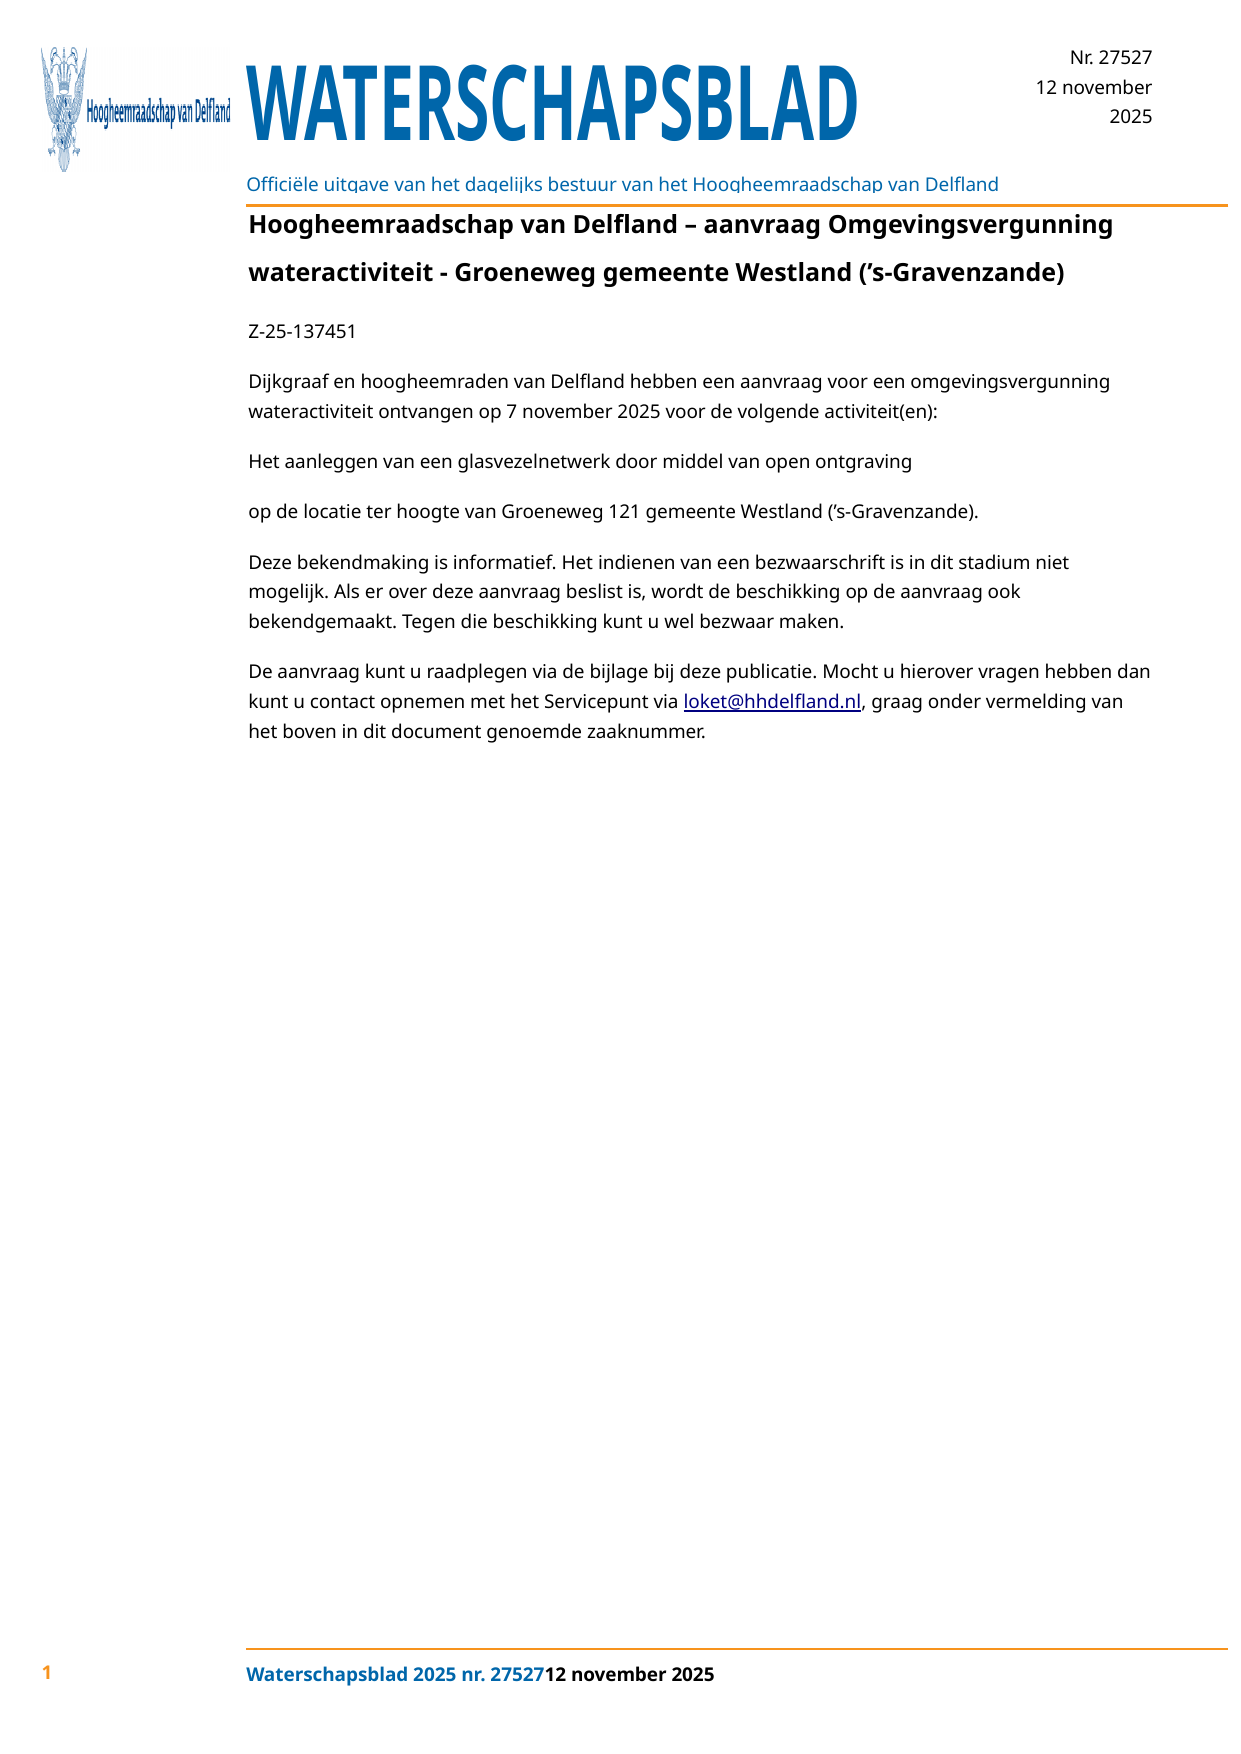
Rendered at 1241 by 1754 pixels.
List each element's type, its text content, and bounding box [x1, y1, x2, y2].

picture [41, 47, 231, 172]
text Dijkgraaf en hoogheemraden van Delfland hebben een aanvraag voor een omgevingsvergunning wateractiviteit ontvangen op 7 november 2025 voor de volgende activiteit(en): [248, 368, 1152, 424]
text De aanvraag kunt u raadplegen via de bijlage bij deze publicatie. Mocht u hierover vragen hebben dan kunt u contact opnemen met het Servicepunt via loket@hhdelfland.nl, graag onder vermelding van het boven in dit document genoemde zaaknummer. [248, 659, 1152, 744]
text Hoogheemraadschap van Delfland – aanvraag Omgevingsvergunning wateractiviteit - Groeneweg gemeente Westland (’s-Gravenzande) [248, 207, 1152, 288]
text op de locatie ter hoogte van Groeneweg 121 gemeente Westland (’s-Gravenzande). [248, 499, 1152, 524]
text Het aanleggen van een glasvezelnetwerk door middel van open ontgraving [248, 448, 1152, 474]
text Z-25-137451 [248, 318, 1152, 344]
text Deze bekendmaking is informatief. Het indienen van een bezwaarschrift is in dit stadium niet mogelijk. Als er over deze aanvraag beslist is, wordt de beschikking op de aanvraag ook bekendgemaakt. Tegen die beschikking kunt u wel bezwaar maken. [248, 549, 1152, 634]
